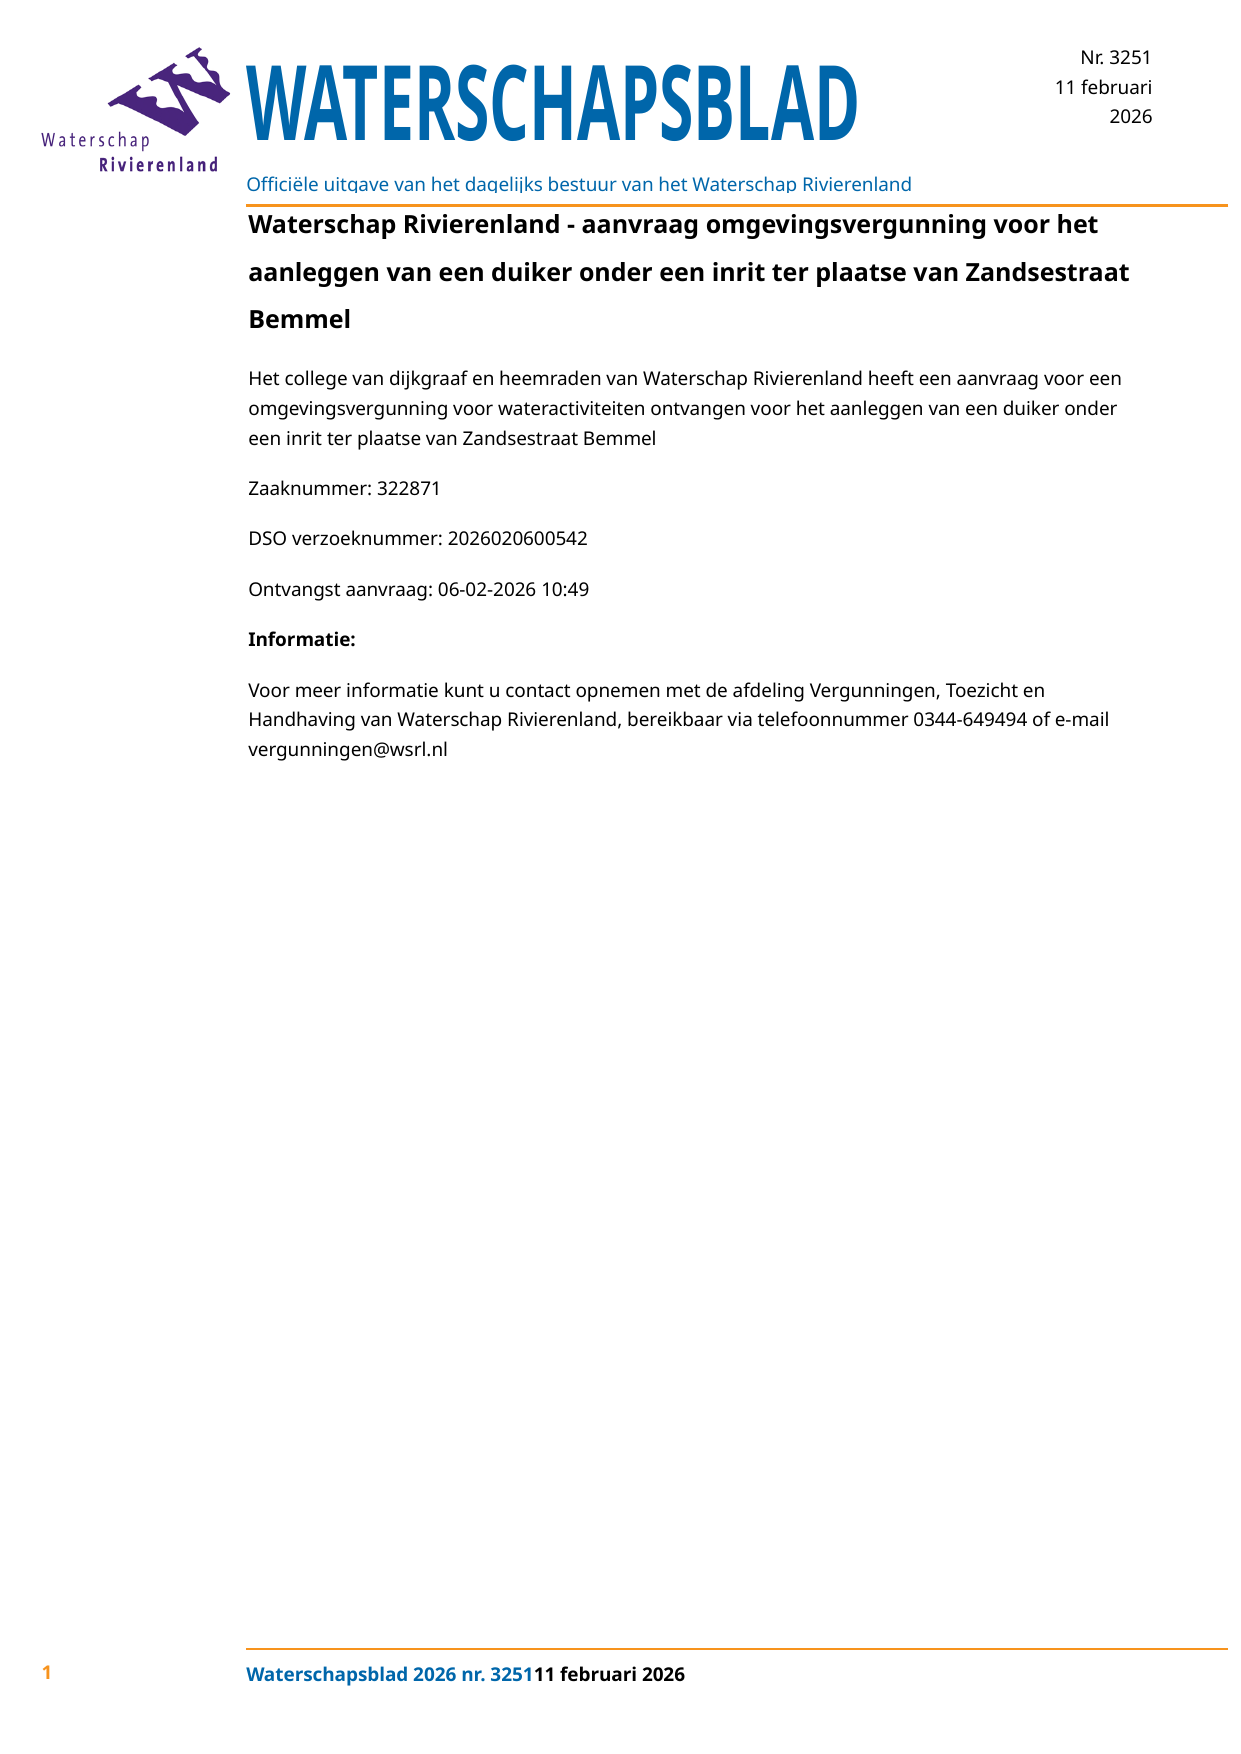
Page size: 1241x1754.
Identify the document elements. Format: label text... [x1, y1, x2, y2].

text Zaaknummer: 322871 [248, 475, 1152, 501]
text Informatie: [248, 626, 1152, 652]
picture [41, 47, 231, 172]
text Ontvangst aanvraag: 06-02-2026 10:49 [248, 576, 1152, 602]
text DSO verzoeknummer: 2026020600542 [248, 526, 1152, 551]
text Het college van dijkgraaf en heemraden van Waterschap Rivierenland heeft een aanvraag voor een omgevingsvergunning voor wateractiviteiten ontvangen voor het aanleggen van een duiker onder een inrit ter plaatse van Zandsestraat Bemmel [248, 366, 1152, 450]
text Voor meer informatie kunt u contact opnemen met de afdeling Vergunningen, Toezicht en Handhaving van Waterschap Rivierenland, bereikbaar via telefoonnummer 0344-649494 of e-mail vergunningen@wsrl.nl [248, 677, 1152, 762]
text Waterschap Rivierenland - aanvraag omgevingsvergunning voor het aanleggen van een duiker onder een inrit ter plaatse van Zandsestraat Bemmel [248, 207, 1152, 336]
